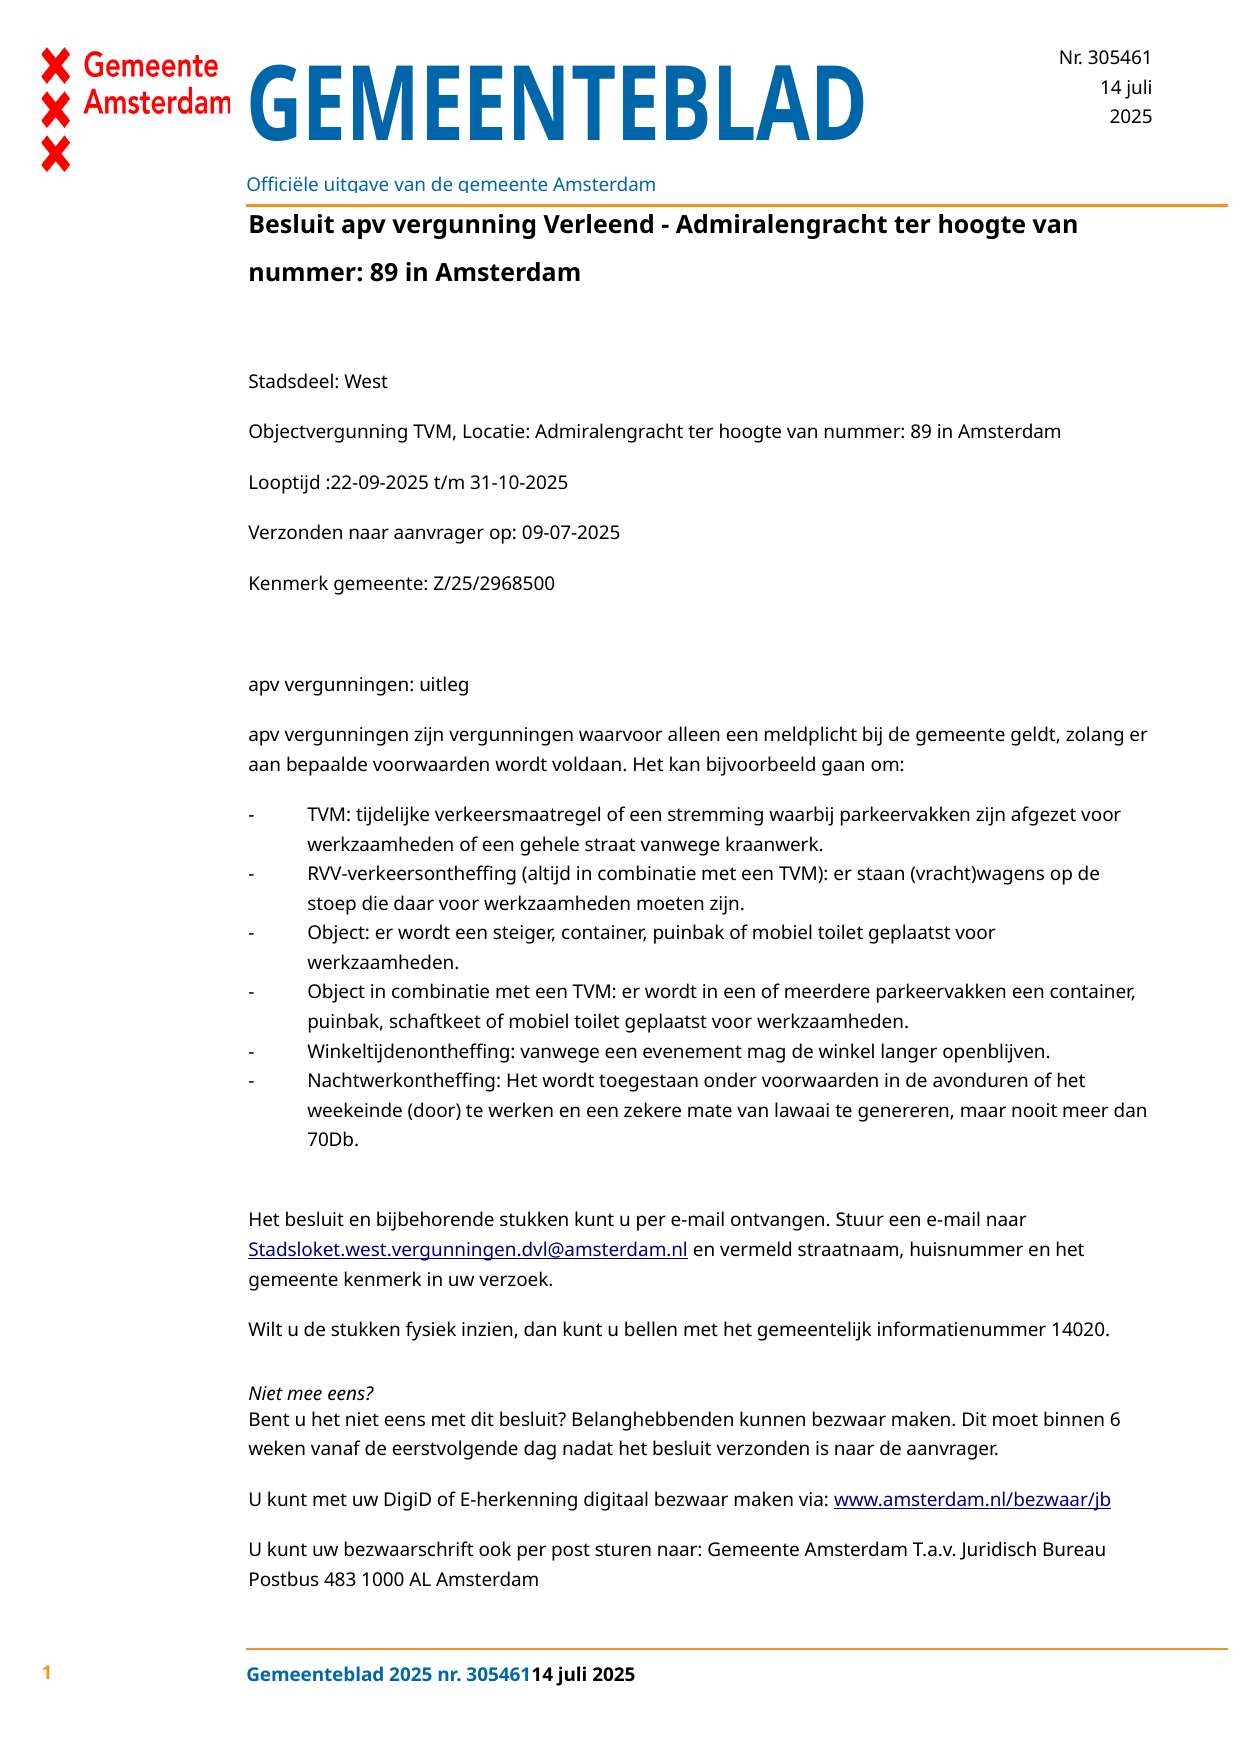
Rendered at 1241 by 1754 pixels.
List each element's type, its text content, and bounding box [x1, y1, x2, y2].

text U kunt uw bezwaarschrift ook per post sturen naar: Gemeente Amsterdam T.a.v. Juridisch Bureau Postbus 483 1000 AL Amsterdam [248, 1536, 1152, 1592]
text apv vergunningen zijn vergunningen waarvoor alleen een meldplicht bij de gemeente geldt, zolang er aan bepaalde voorwaarden wordt voldaan. Het kan bijvoorbeeld gaan om: [248, 721, 1152, 777]
text Objectvergunning TVM, Locatie: Admiralengracht ter hoogte van nummer: 89 in Amsterdam [248, 419, 1152, 444]
list Winkeltijdenontheffing: vanwege een evenement mag de winkel langer openblijven. [248, 1038, 1152, 1064]
list TVM: tijdelijke verkeersmaatregel of een stremming waarbij parkeervakken zijn afgezet voor werkzaamheden of een gehele straat vanwege kraanwerk. [248, 801, 1152, 857]
text Wilt u de stukken fysiek inzien, dan kunt u bellen met het gemeentelijk informatienummer 14020. [248, 1316, 1152, 1342]
list Nachtwerkontheffing: Het wordt toegestaan onder voorwaarden in de avonduren of het weekeinde (door) te werken en een zekere mate van lawaai te genereren, maar nooit meer dan 70Db. [248, 1067, 1152, 1152]
text Het besluit en bijbehorende stukken kunt u per e-mail ontvangen. Stuur een e-mail naar Stadsloket.west.vergunningen.dvl@amsterdam.nl en vermeld straatnaam, huisnummer en het gemeente kenmerk in uw verzoek. [248, 1207, 1152, 1292]
list Object: er wordt een steiger, container, puinbak of mobiel toilet geplaatst voor werkzaamheden. [248, 919, 1152, 975]
text Besluit apv vergunning Verleend - Admiralengracht ter hoogte van nummer: 89 in Amsterdam [248, 207, 1152, 288]
text Niet mee eens? [248, 1380, 1152, 1406]
text U kunt met uw DigiD of E-herkenning digitaal bezwaar maken via: www.amsterdam.nl/bezwaar/jb [248, 1486, 1152, 1512]
picture [41, 47, 231, 172]
list RVV-verkeersontheffing (altijd in combinatie met een TVM): er staan (vracht)wagens op de stoep die daar voor werkzaamheden moeten zijn. [248, 860, 1152, 916]
text Kenmerk gemeente: Z/25/2968500 [248, 570, 1152, 596]
text Bent u het niet eens met dit besluit? Belanghebbenden kunnen bezwaar maken. Dit moet binnen 6 weken vanaf de eerstvolgende dag nadat het besluit verzonden is naar de aanvrager. [248, 1406, 1152, 1461]
text Looptijd :22-09-2025 t/m 31-10-2025 [248, 469, 1152, 495]
text Stadsdeel: West [248, 368, 1152, 394]
list Object in combinatie met een TVM: er wordt in een of meerdere parkeervakken een container, puinbak, schaftkeet of mobiel toilet geplaatst voor werkzaamheden. [248, 979, 1152, 1034]
text apv vergunningen: uitleg [248, 671, 1152, 697]
text Verzonden naar aanvrager op: 09-07-2025 [248, 519, 1152, 545]
